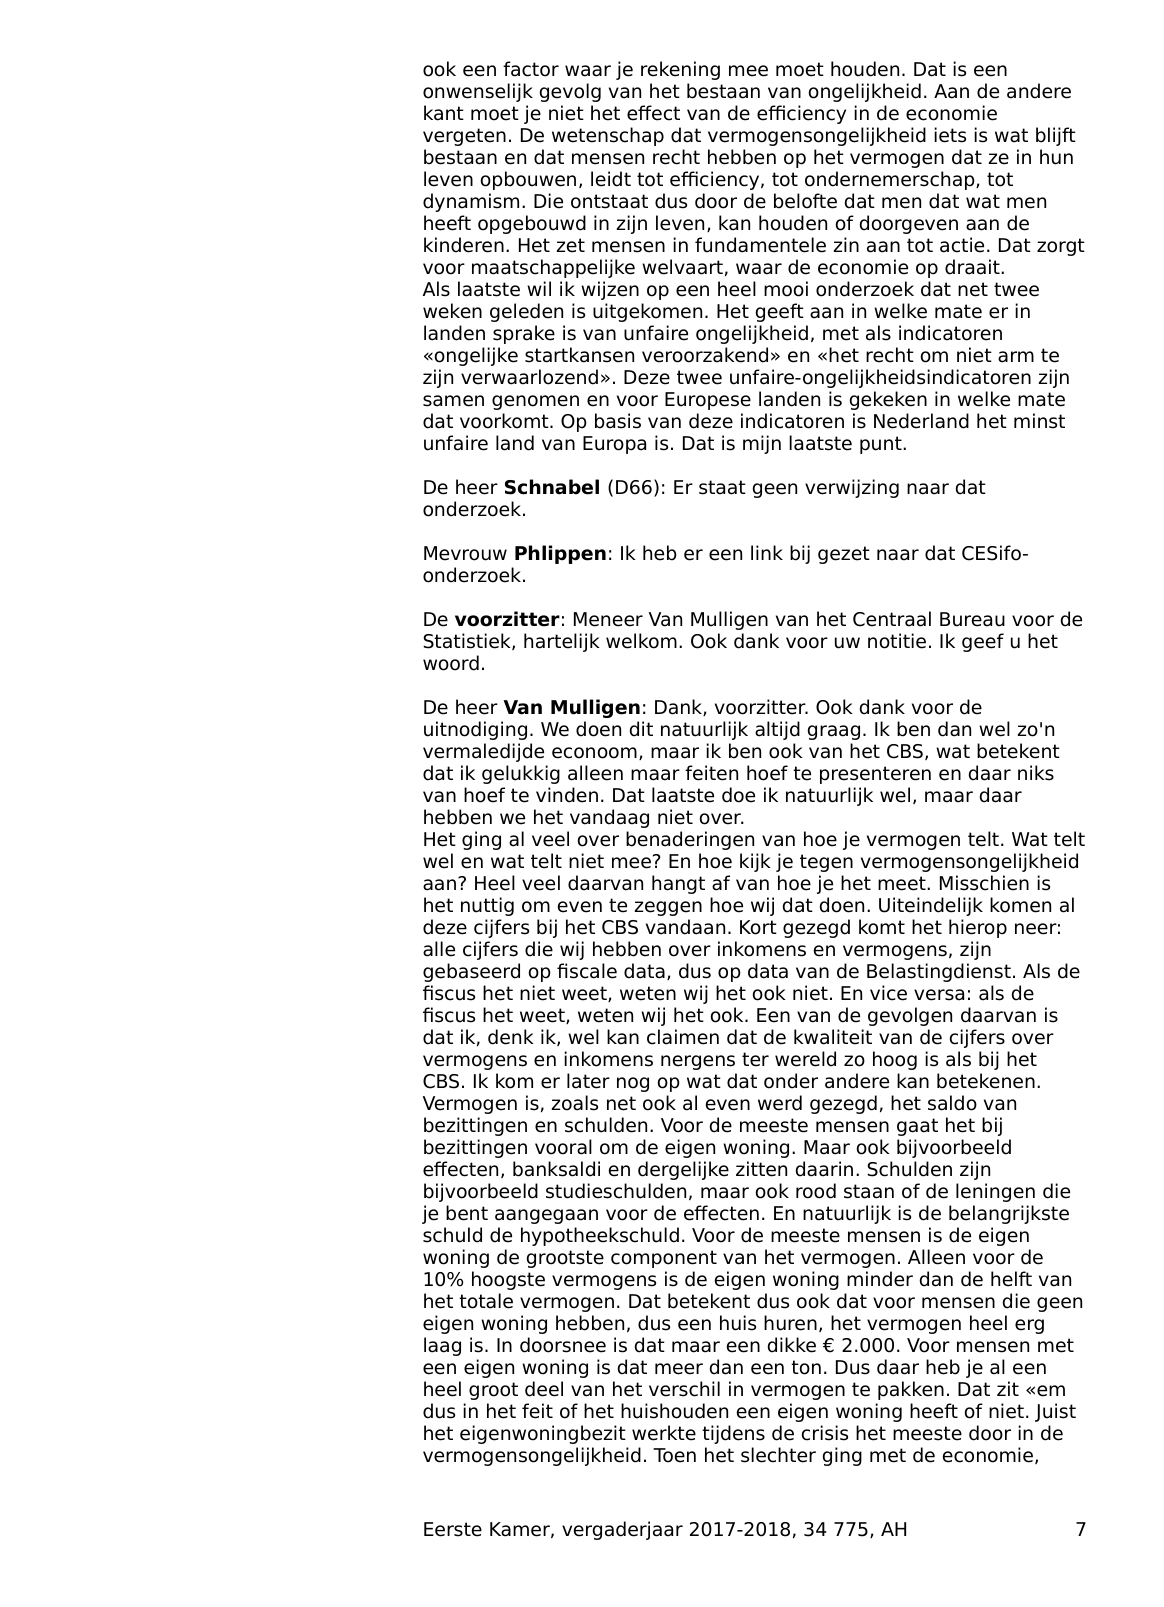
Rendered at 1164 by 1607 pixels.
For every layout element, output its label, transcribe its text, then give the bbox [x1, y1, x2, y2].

text Vermogen is, zoals net ook al even werd gezegd, het saldo van bezittingen en schulden. Voor de meeste mensen gaat het bij bezittingen vooral om de eigen woning. Maar ook bijvoorbeeld effecten, banksaldi en dergelijke zitten daarin. Schulden zijn bijvoorbeeld studieschulden, maar ook rood staan of de leningen die je bent aangegaan voor de effecten. En natuurlijk is de belangrijkste schuld de hypotheekschuld. Voor de meeste mensen is de eigen woning de grootste component van het vermogen. Alleen voor de 10% hoogste vermogens is de eigen woning minder dan de helft van het totale vermogen. Dat betekent dus ook dat voor mensen die geen eigen woning hebben, dus een huis huren, het vermogen heel erg laag is. In doorsnee is dat maar een dikke € 2.000. Voor mensen met een eigen woning is dat meer dan een ton. Dus daar heb je al een heel groot deel van het verschil in vermogen te pakken. Dat zit «em dus in het feit of het huishouden een eigen woning heeft of niet. Juist het eigenwoningbezit werkte tijdens de crisis het meeste door in de vermogensongelijkheid. Toen het slechter ging met de economie, [422, 1093, 1087, 1467]
text De heer Van Mulligen: Dank, voorzitter. Ook dank voor de uitnodiging. We doen dit natuurlijk altijd graag. Ik ben dan wel zo'n vermaledijde econoom, maar ik ben ook van het CBS, wat betekent dat ik gelukkig alleen maar feiten hoef te presenteren en daar niks van hoef te vinden. Dat laatste doe ik natuurlijk wel, maar daar hebben we het vandaag niet over. [422, 697, 1087, 829]
text De heer Schnabel (D66): Er staat geen verwijzing naar dat onderzoek. [422, 477, 1087, 521]
text ook een factor waar je rekening mee moet houden. Dat is een onwenselijk gevolg van het bestaan van ongelijkheid. Aan de andere kant moet je niet het effect van de efficiency in de economie vergeten. De wetenschap dat vermogensongelijkheid iets is wat blijft bestaan en dat mensen recht hebben op het vermogen dat ze in hun leven opbouwen, leidt tot efficiency, tot ondernemerschap, tot dynamism. Die ontstaat dus door de belofte dat men dat wat men heeft opgebouwd in zijn leven, kan houden of doorgeven aan de kinderen. Het zet mensen in fundamentele zin aan tot actie. Dat zorgt voor maatschappelijke welvaart, waar de economie op draait. [422, 59, 1087, 279]
text Mevrouw Phlippen: Ik heb er een link bij gezet naar dat CESifo-onderzoek. [422, 543, 1087, 587]
text De voorzitter: Meneer Van Mulligen van het Centraal Bureau voor de Statistiek, hartelijk welkom. Ook dank voor uw notitie. Ik geef u het woord. [422, 609, 1087, 675]
text Het ging al veel over benaderingen van hoe je vermogen telt. Wat telt wel en wat telt niet mee? En hoe kijk je tegen vermogensongelijkheid aan? Heel veel daarvan hangt af van hoe je het meet. Misschien is het nuttig om even te zeggen hoe wij dat doen. Uiteindelijk komen al deze cijfers bij het CBS vandaan. Kort gezegd komt het hierop neer: alle cijfers die wij hebben over inkomens en vermogens, zijn gebaseerd op fiscale data, dus op data van de Belastingdienst. Als de fiscus het niet weet, weten wij het ook niet. En vice versa: als de fiscus het weet, weten wij het ook. Een van de gevolgen daarvan is dat ik, denk ik, wel kan claimen dat de kwaliteit van de cijfers over vermogens en inkomens nergens ter wereld zo hoog is als bij het CBS. Ik kom er later nog op wat dat onder andere kan betekenen. [422, 829, 1087, 1093]
text Als laatste wil ik wijzen op een heel mooi onderzoek dat net twee weken geleden is uitgekomen. Het geeft aan in welke mate er in landen sprake is van unfaire ongelijkheid, met als indicatoren «ongelijke startkansen veroorzakend» en «het recht om niet arm te zijn verwaarlozend». Deze twee unfaire-ongelijkheidsindicatoren zijn samen genomen en voor Europese landen is gekeken in welke mate dat voorkomt. Op basis van deze indicatoren is Nederland het minst unfaire land van Europa is. Dat is mijn laatste punt. [422, 279, 1087, 455]
